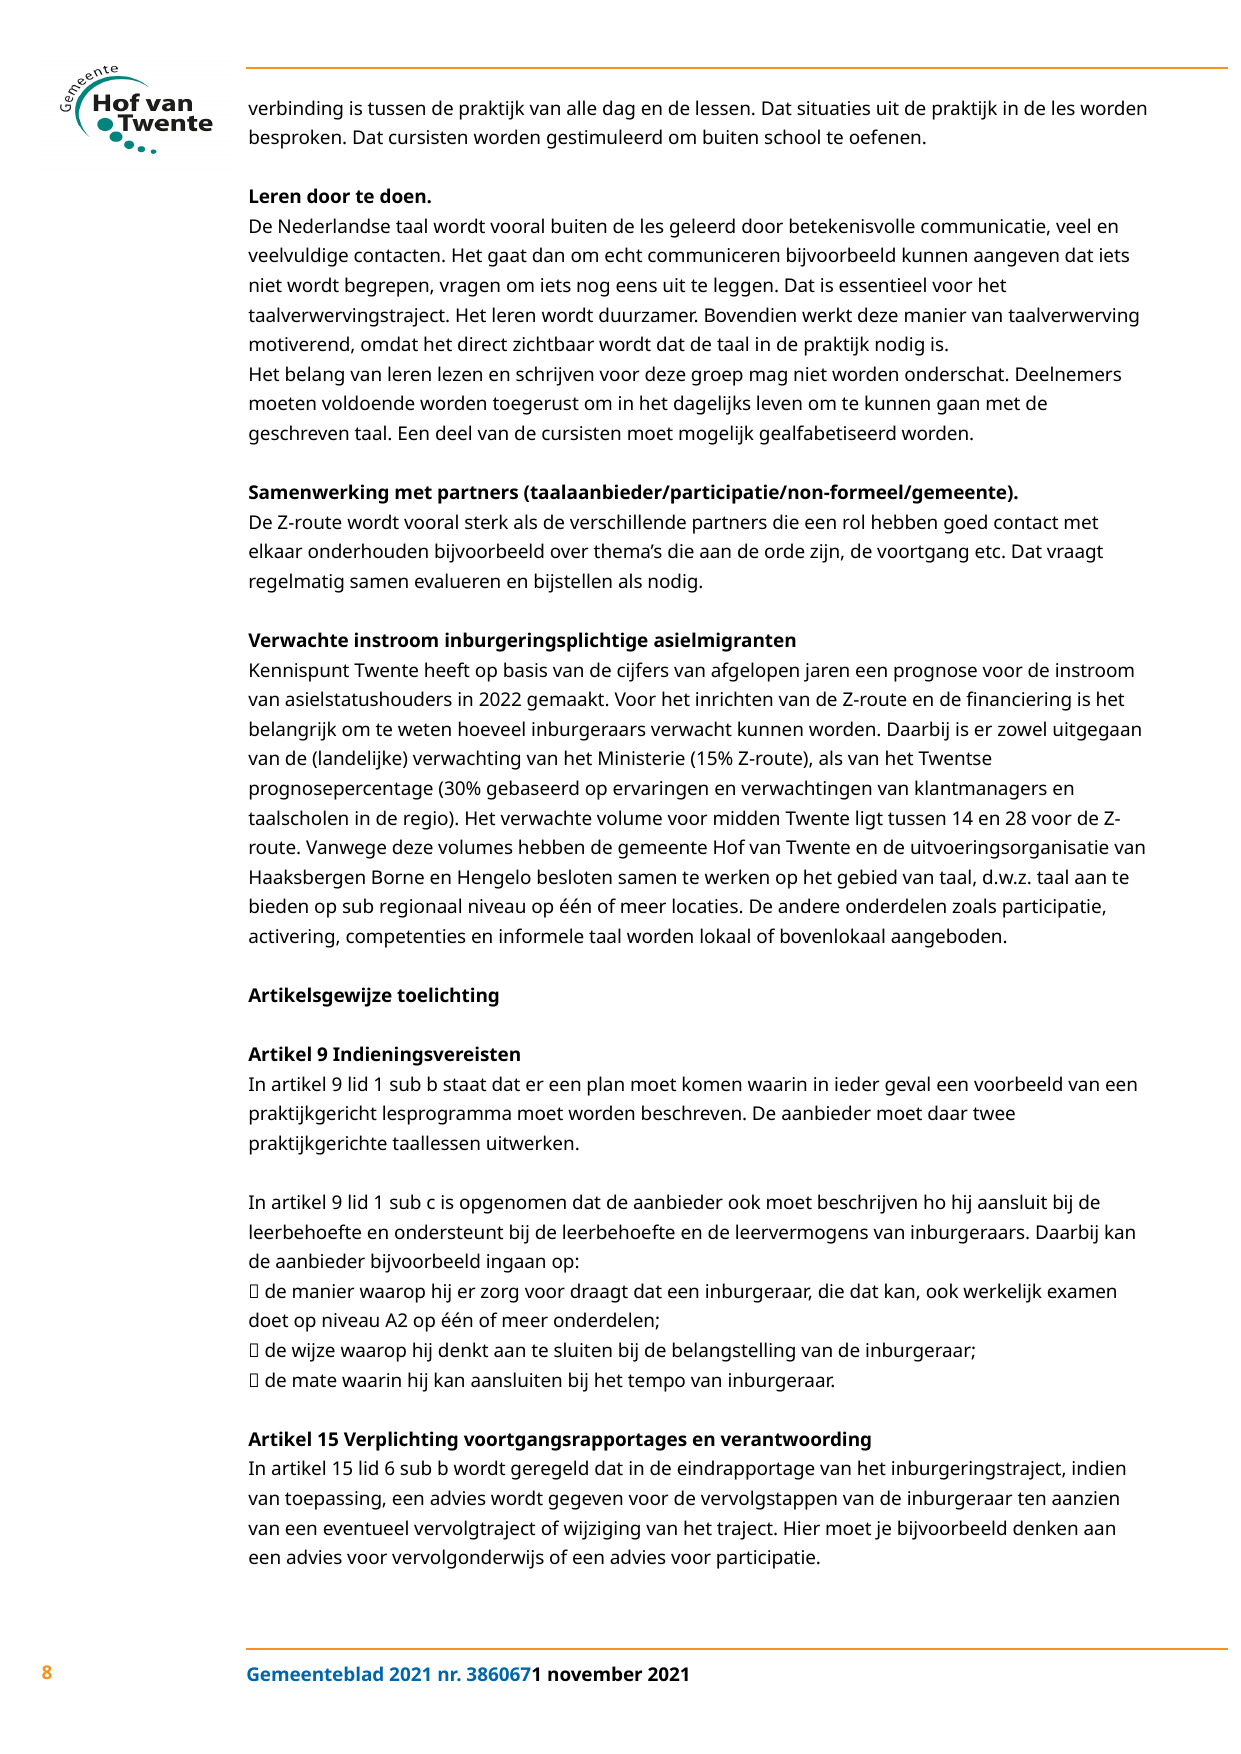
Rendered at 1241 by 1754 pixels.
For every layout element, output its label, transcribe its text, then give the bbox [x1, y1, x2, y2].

text Het belang van leren lezen en schrijven voor deze groep mag niet worden onderschat. Deelnemers moeten voldoende worden toegerust om in het dagelijks leven om te kunnen gaan met de geschreven taal. Een deel van de cursisten moet mogelijk gealfabetiseerd worden. [248, 361, 1152, 446]
text verbinding is tussen de praktijk van alle dag en de lessen. Dat situaties uit de praktijk in de les worden besproken. Dat cursisten worden gestimuleerd om buiten school te oefenen. [248, 95, 1152, 150]
text Leren door te doen. [248, 183, 1152, 209]
text De Nederlandse taal wordt vooral buiten de les geleerd door betekenisvolle communicatie, veel en veelvuldige contacten. Het gaat dan om echt communiceren bijvoorbeeld kunnen aangeven dat iets niet wordt begrepen, vragen om iets nog eens uit te leggen. Dat is essentieel voor het taalverwervingstraject. Het leren wordt duurzamer. Bovendien werkt deze manier van taalverwerving motiverend, omdat het direct zichtbaar wordt dat de taal in de praktijk nodig is. [248, 213, 1152, 357]
text Artikel 9 Indieningsvereisten [248, 1041, 1152, 1067]
text  de mate waarin hij kan aansluiten bij het tempo van inburgeraar. [248, 1367, 1152, 1393]
text Artikelsgewijze toelichting [248, 982, 1152, 1008]
text De Z-route wordt vooral sterk als de verschillende partners die een rol hebben goed contact met elkaar onderhouden bijvoorbeeld over thema’s die aan de orde zijn, de voortgang etc. Dat vraagt regelmatig samen evalueren en bijstellen als nodig. [248, 509, 1152, 594]
text In artikel 9 lid 1 sub c is opgenomen dat de aanbieder ook moet beschrijven ho hij aansluit bij de leerbehoefte en ondersteunt bij de leerbehoefte en de leervermogens van inburgeraars. Daarbij kan de aanbieder bijvoorbeeld ingaan op: [248, 1189, 1152, 1274]
text In artikel 9 lid 1 sub b staat dat er een plan moet komen waarin in ieder geval een voorbeeld van een praktijkgericht lesprogramma moet worden beschreven. De aanbieder moet daar twee praktijkgerichte taallessen uitwerken. [248, 1071, 1152, 1156]
text In artikel 15 lid 6 sub b wordt geregeld dat in de eindrapportage van het inburgeringstraject, indien van toepassing, een advies wordt gegeven voor de vervolgstappen van de inburgeraar ten aanzien van een eventueel vervolgtraject of wijziging van het traject. Hier moet je bijvoorbeeld denken aan een advies voor vervolgonderwijs of een advies voor participatie. [248, 1456, 1152, 1570]
text Verwachte instroom inburgeringsplichtige asielmigranten [248, 627, 1152, 653]
text  de wijze waarop hij denkt aan te sluiten bij de belangstelling van de inburgeraar; [248, 1337, 1152, 1363]
text  de manier waarop hij er zorg voor draagt dat een inburgeraar, die dat kan, ook werkelijk examen doet op niveau A2 op één of meer onderdelen; [248, 1278, 1152, 1333]
text Artikel 15 Verplichting voortgangsrapportages en verantwoording [248, 1426, 1152, 1452]
picture [41, 47, 231, 172]
text Kennispunt Twente heeft op basis van de cijfers van afgelopen jaren een prognose voor de instroom van asielstatushouders in 2022 gemaakt. Voor het inrichten van de Z-route en de financiering is het belangrijk om te weten hoeveel inburgeraars verwacht kunnen worden. Daarbij is er zowel uitgegaan van de (landelijke) verwachting van het Ministerie (15% Z-route), als van het Twentse prognosepercentage (30% gebaseerd op ervaringen en verwachtingen van klantmanagers en taalscholen in de regio). Het verwachte volume voor midden Twente ligt tussen 14 en 28 voor de Z-route. Vanwege deze volumes hebben de gemeente Hof van Twente en de uitvoeringsorganisatie van Haaksbergen Borne en Hengelo besloten samen te werken op het gebied van taal, d.w.z. taal aan te bieden op sub regionaal niveau op één of meer locaties. De andere onderdelen zoals participatie, activering, competenties en informele taal worden lokaal of bovenlokaal aangeboden. [248, 657, 1152, 949]
text Samenwerking met partners (taalaanbieder/participatie/non-formeel/gemeente). [248, 479, 1152, 505]
